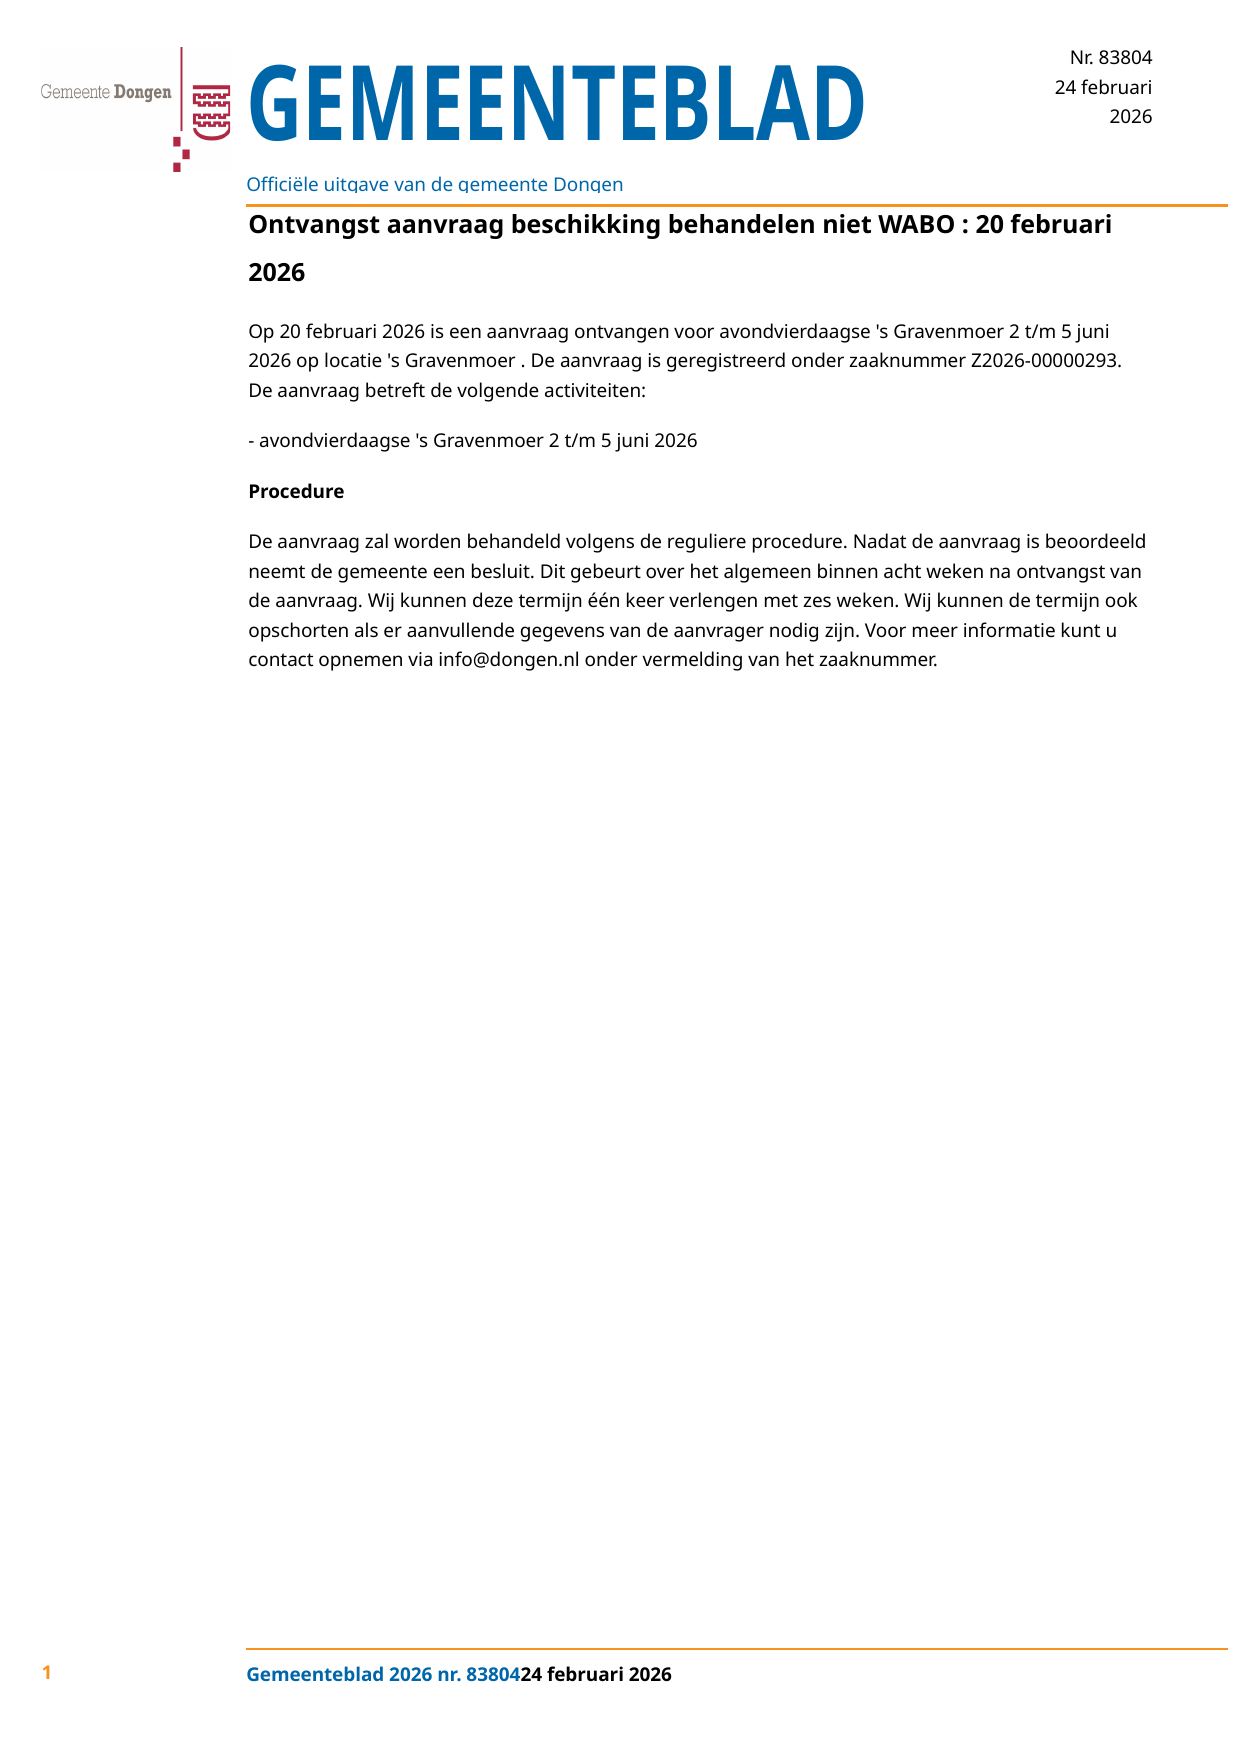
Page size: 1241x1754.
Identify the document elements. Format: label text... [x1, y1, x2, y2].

text Op 20 februari 2026 is een aanvraag ontvangen voor avondvierdaagse 's Gravenmoer 2 t/m 5 juni 2026 op locatie 's Gravenmoer . De aanvraag is geregistreerd onder zaaknummer Z2026-00000293. De aanvraag betreft de volgende activiteiten: [248, 318, 1152, 403]
text De aanvraag zal worden behandeld volgens de reguliere procedure. Nadat de aanvraag is beoordeeld neemt de gemeente een besluit. Dit gebeurt over het algemeen binnen acht weken na ontvangst van de aanvraag. Wij kunnen deze termijn één keer verlengen met zes weken. Wij kunnen de termijn ook opschorten als er aanvullende gegevens van de aanvrager nodig zijn. Voor meer informatie kunt u contact opnemen via info@dongen.nl onder vermelding van het zaaknummer. [248, 528, 1152, 672]
text - avondvierdaagse 's Gravenmoer 2 t/m 5 juni 2026 [248, 427, 1152, 453]
text Ontvangst aanvraag beschikking behandelen niet WABO : 20 februari 2026 [248, 207, 1152, 288]
text Procedure [248, 478, 1152, 504]
picture [41, 47, 231, 172]
